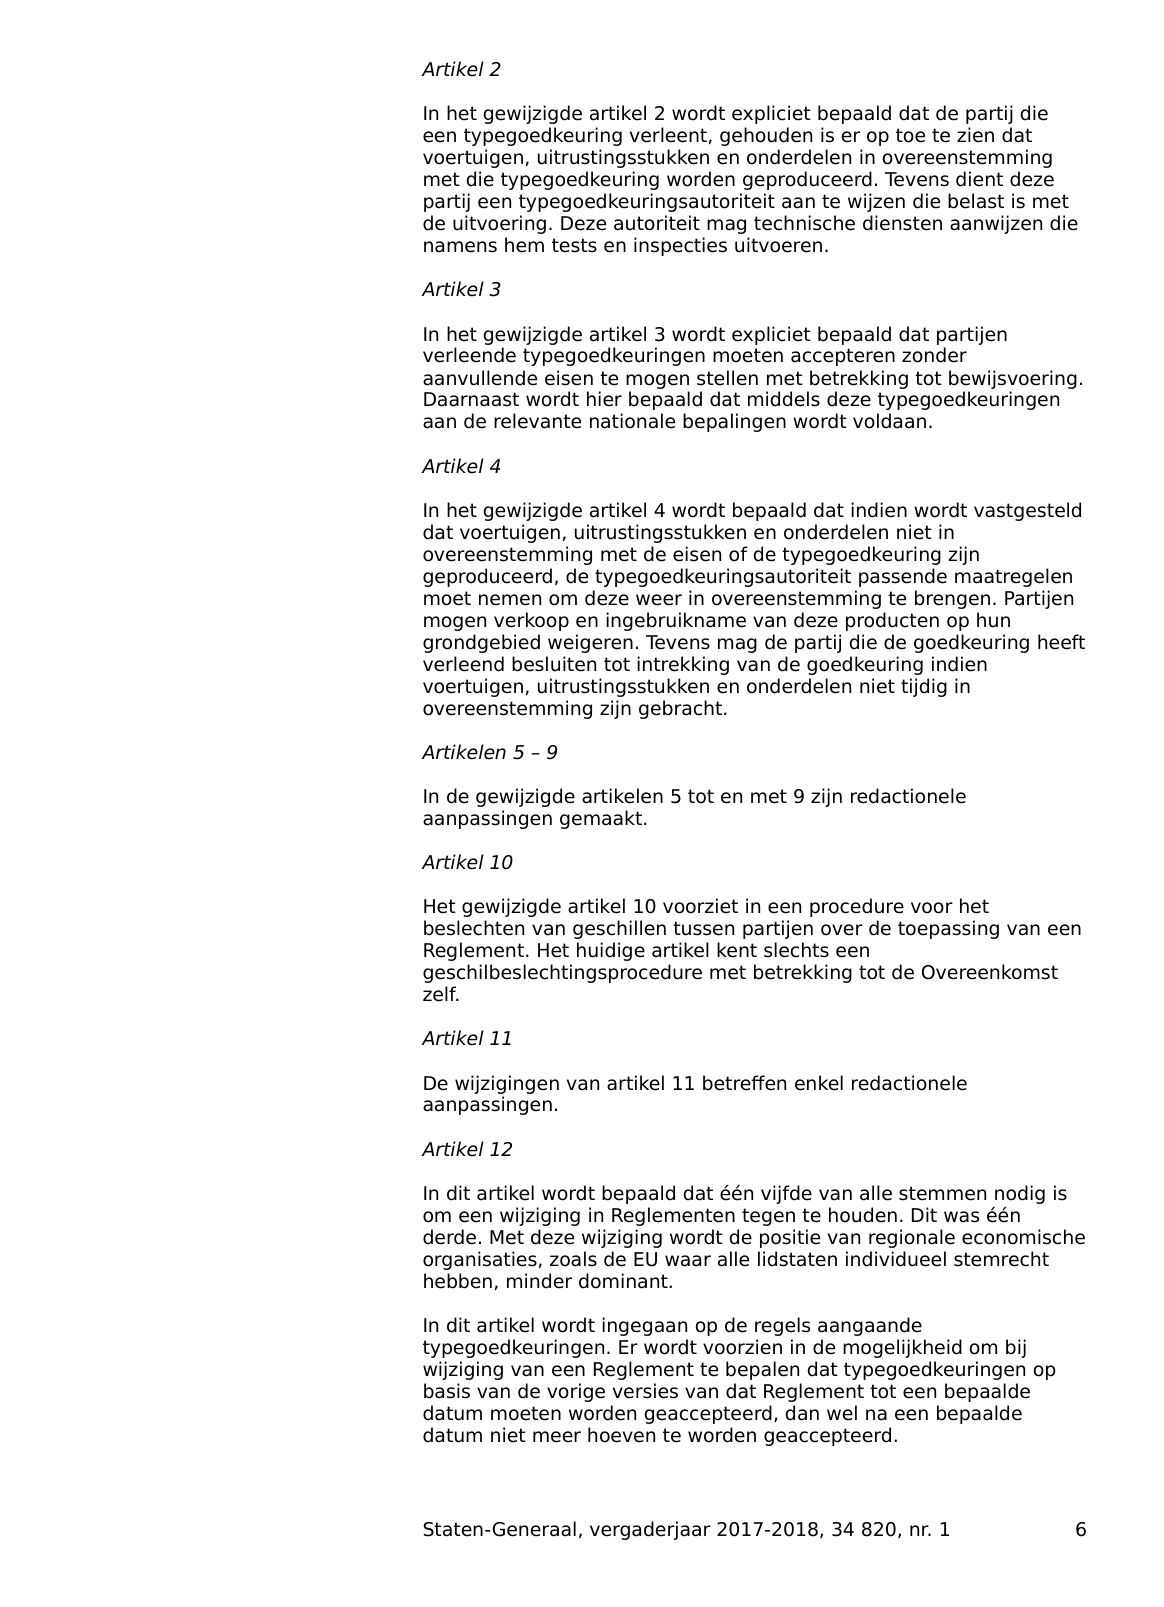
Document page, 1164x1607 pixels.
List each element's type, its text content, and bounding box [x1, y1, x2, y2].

subtitle Artikel 12 [422, 1138, 1087, 1161]
text In dit artikel wordt ingegaan op de regels aangaande typegoedkeuringen. Er wordt voorzien in de mogelijkheid om bij wijziging van een Reglement te bepalen dat typegoedkeuringen op basis van de vorige versies van dat Reglement tot een bepaalde datum moeten worden geaccepteerd, dan wel na een bepaalde datum niet meer hoeven te worden geaccepteerd. [422, 1315, 1087, 1447]
subtitle Artikel 11 [422, 1028, 1087, 1050]
subtitle Artikel 4 [422, 456, 1087, 477]
text In dit artikel wordt bepaald dat één vijfde van alle stemmen nodig is om een wijziging in Reglementen tegen te houden. Dit was één derde. Met deze wijziging wordt de positie van regionale economische organisaties, zoals de EU waar alle lidstaten individueel stemrecht hebben, minder dominant. [422, 1183, 1087, 1293]
text In de gewijzigde artikelen 5 tot en met 9 zijn redactionele aanpassingen gemaakt. [422, 786, 1087, 830]
text De wijzigingen van artikel 11 betreffen enkel redactionele aanpassingen. [422, 1072, 1087, 1116]
text In het gewijzigde artikel 3 wordt expliciet bepaald dat partijen verleende typegoedkeuringen moeten accepteren zonder aanvullende eisen te mogen stellen met betrekking tot bewijsvoering. Daarnaast wordt hier bepaald dat middels deze typegoedkeuringen aan de relevante nationale bepalingen wordt voldaan. [422, 323, 1087, 433]
subtitle Artikel 2 [422, 59, 1087, 81]
text In het gewijzigde artikel 4 wordt bepaald dat indien wordt vastgesteld dat voertuigen, uitrustingsstukken en onderdelen niet in overeenstemming met de eisen of de typegoedkeuring zijn geproduceerd, de typegoedkeuringsautoriteit passende maatregelen moet nemen om deze weer in overeenstemming te brengen. Partijen mogen verkoop en ingebruikname van deze producten op hun grondgebied weigeren. Tevens mag de partij die de goedkeuring heeft verleend besluiten tot intrekking van de goedkeuring indien voertuigen, uitrustingsstukken en onderdelen niet tijdig in overeenstemming zijn gebracht. [422, 500, 1087, 719]
text Het gewijzigde artikel 10 voorziet in een procedure voor het beslechten van geschillen tussen partijen over de toepassing van een Reglement. Het huidige artikel kent slechts een geschilbeslechtingsprocedure met betrekking tot de Overeenkomst zelf. [422, 896, 1087, 1006]
subtitle Artikelen 5 – 9 [422, 742, 1087, 764]
subtitle Artikel 3 [422, 279, 1087, 301]
subtitle Artikel 10 [422, 852, 1087, 874]
text In het gewijzigde artikel 2 wordt expliciet bepaald dat de partij die een typegoedkeuring verleent, gehouden is er op toe te zien dat voertuigen, uitrustingsstukken en onderdelen in overeenstemming met die typegoedkeuring worden geproduceerd. Tevens dient deze partij een typegoedkeuringsautoriteit aan te wijzen die belast is met de uitvoering. Deze autoriteit mag technische diensten aanwijzen die namens hem tests en inspecties uitvoeren. [422, 103, 1087, 257]
